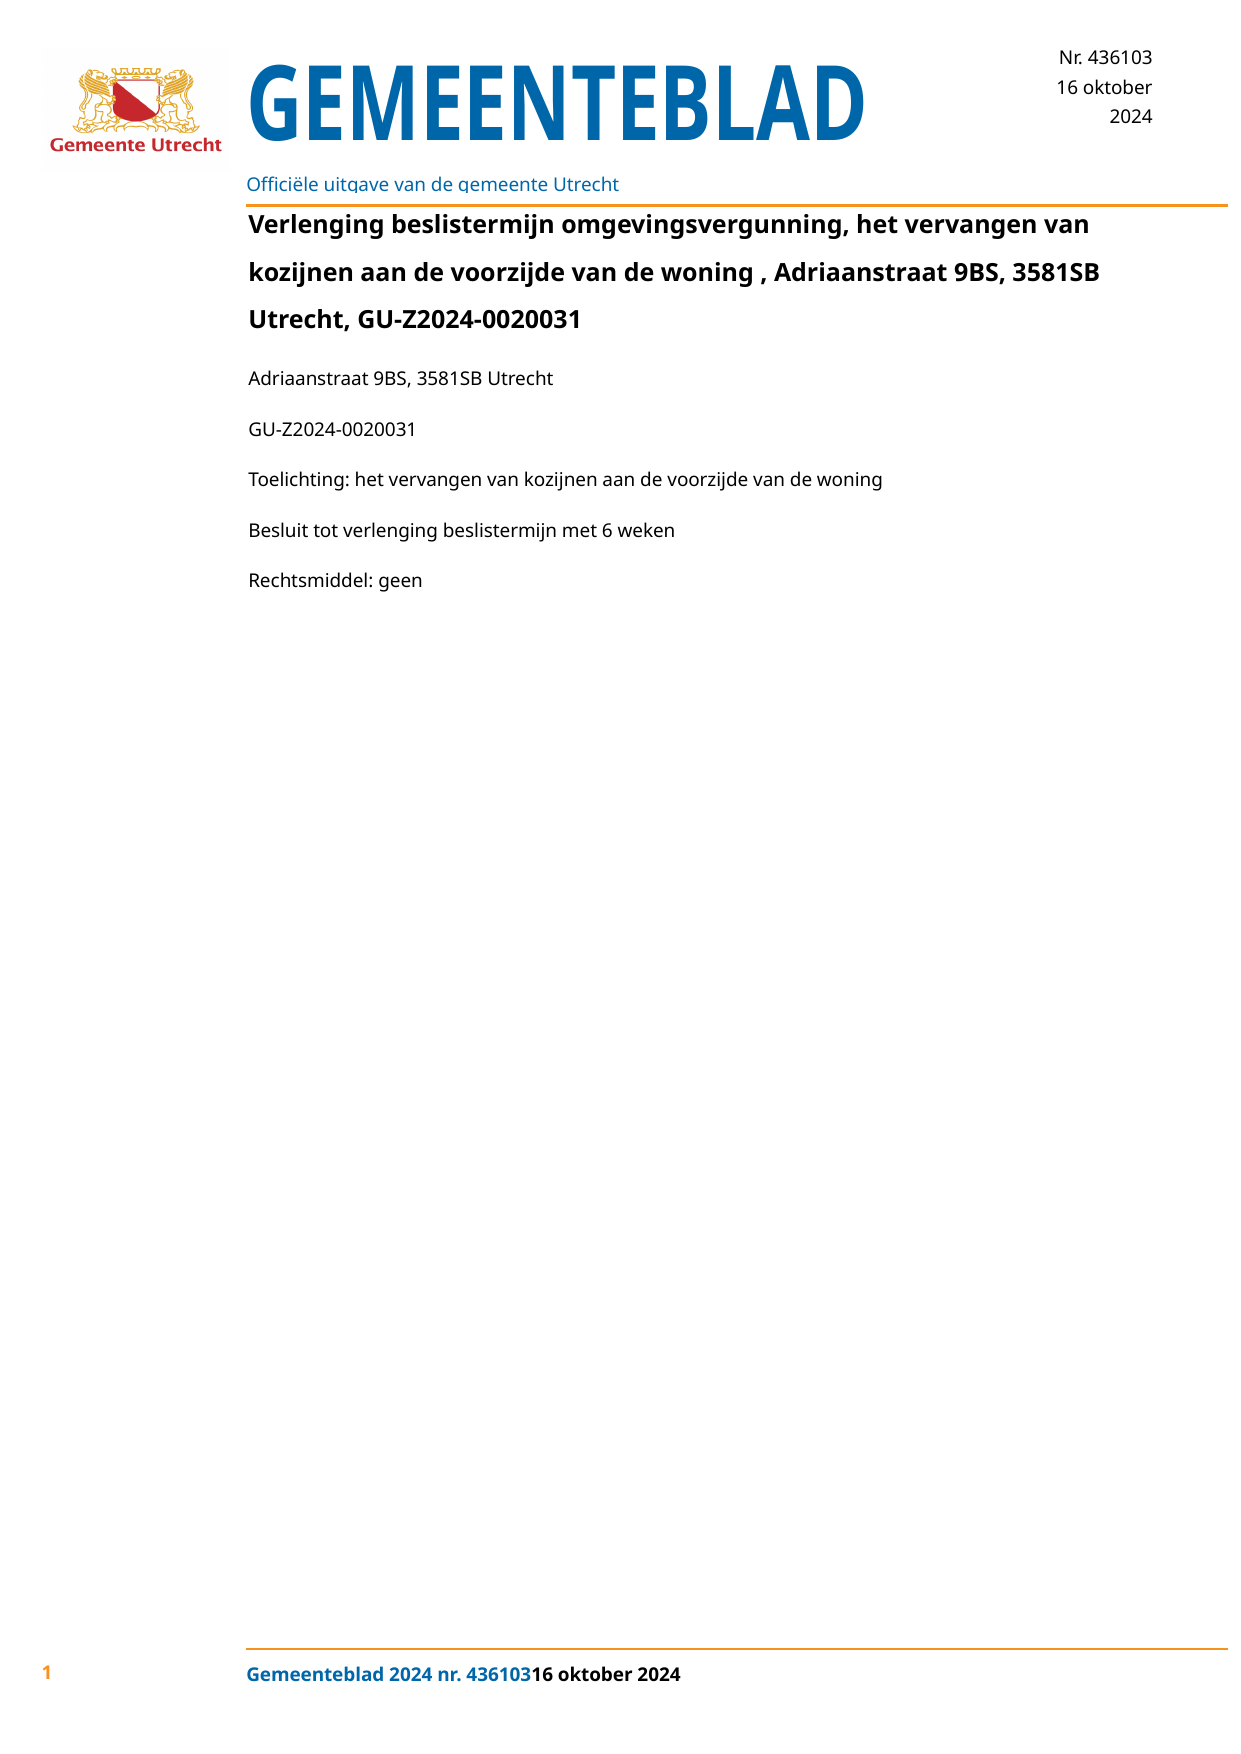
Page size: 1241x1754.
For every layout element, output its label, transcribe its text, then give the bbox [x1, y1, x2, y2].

text GU-Z2024-0020031 [248, 416, 1152, 442]
text Adriaanstraat 9BS, 3581SB Utrecht [248, 366, 1152, 391]
text Besluit tot verlenging beslistermijn met 6 weken [248, 517, 1152, 542]
picture [41, 47, 231, 172]
text Toelichting: het vervangen van kozijnen aan de voorzijde van de woning [248, 466, 1152, 492]
text Rechtsmiddel: geen [248, 567, 1152, 593]
text Verlenging beslistermijn omgevingsvergunning, het vervangen van kozijnen aan de voorzijde van de woning , Adriaanstraat 9BS, 3581SB Utrecht, GU-Z2024-0020031 [248, 207, 1152, 336]
